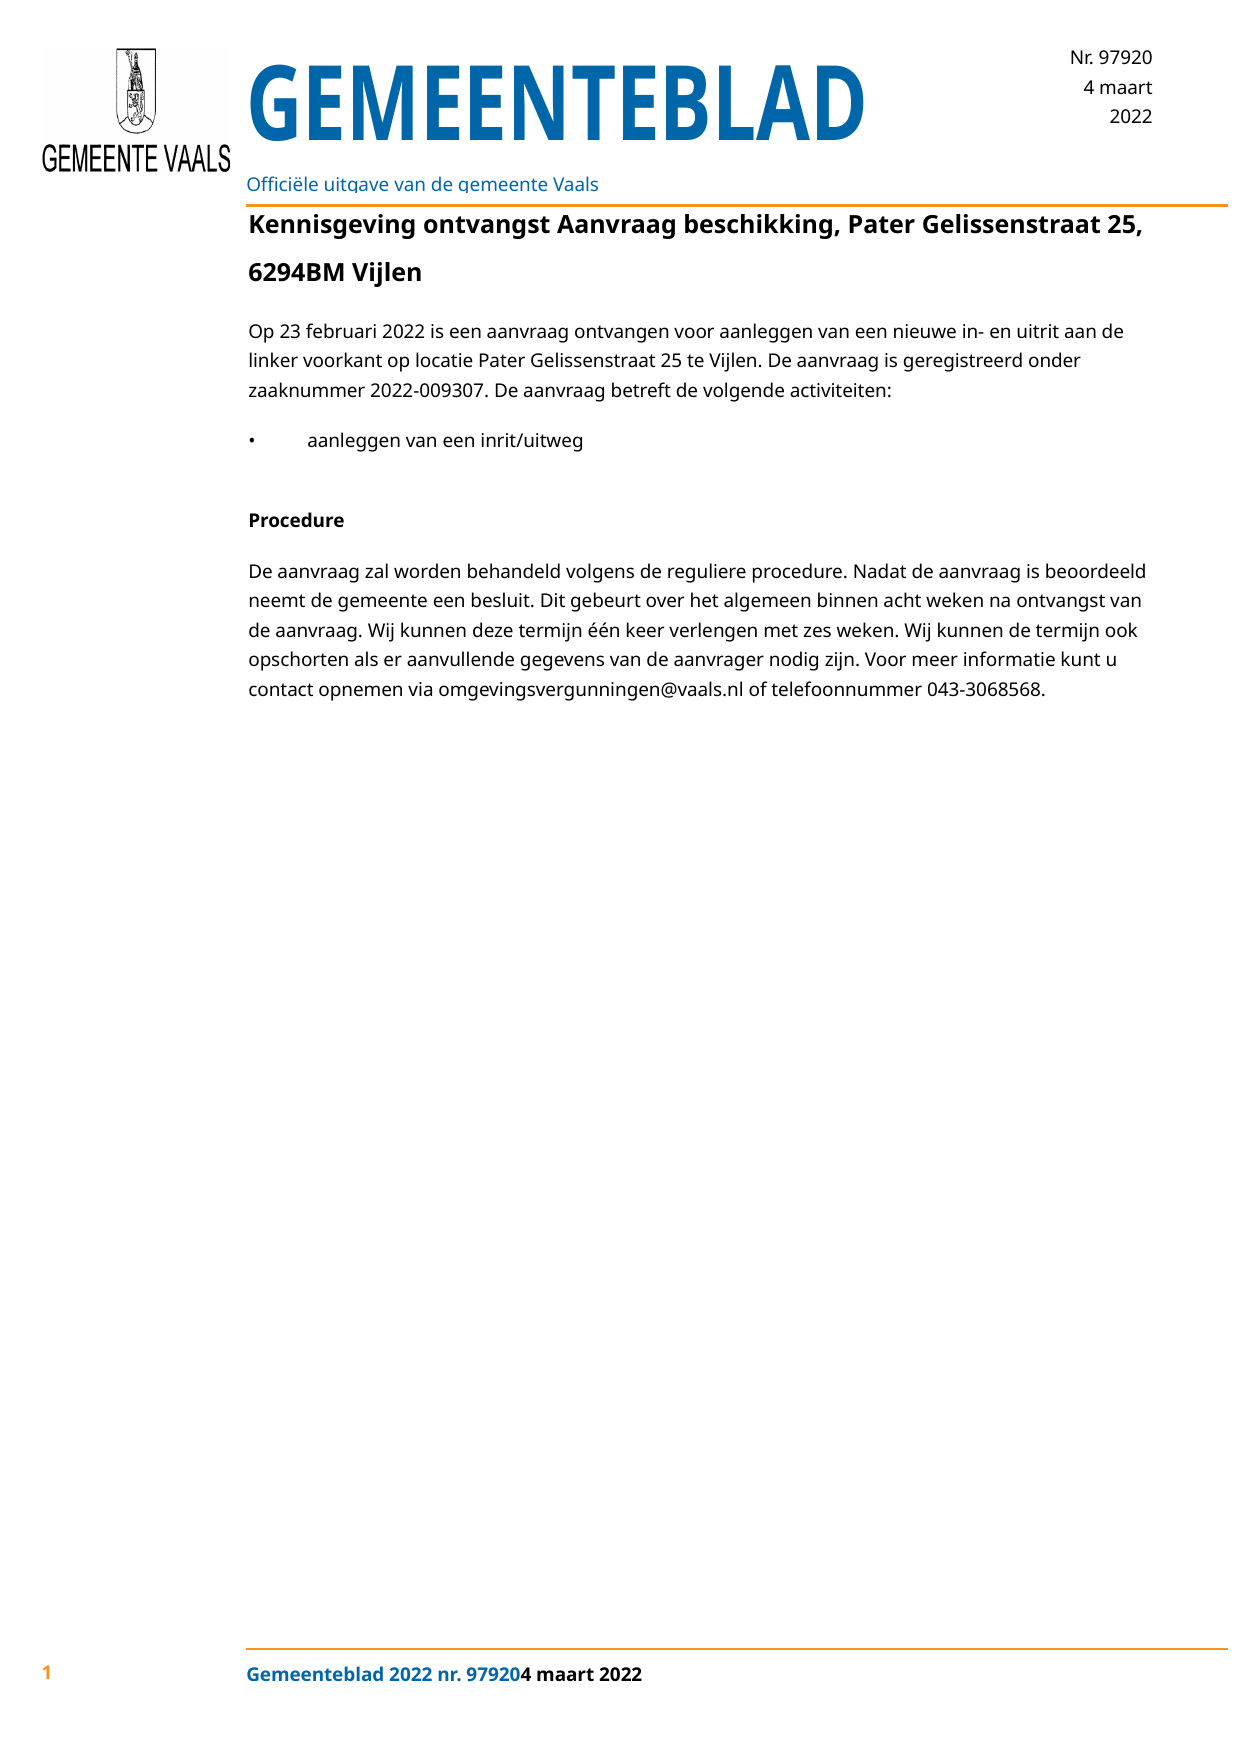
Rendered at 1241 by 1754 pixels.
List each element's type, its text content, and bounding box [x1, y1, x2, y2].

text Kennisgeving ontvangst Aanvraag beschikking, Pater Gelissenstraat 25, 6294BM Vijlen [248, 207, 1152, 288]
text Op 23 februari 2022 is een aanvraag ontvangen voor aanleggen van een nieuwe in- en uitrit aan de linker voorkant op locatie Pater Gelissenstraat 25 te Vijlen. De aanvraag is geregistreerd onder zaaknummer 2022-009307. De aanvraag betreft de volgende activiteiten: [248, 318, 1152, 403]
text Procedure [248, 507, 1152, 533]
list aanleggen van een inrit/uitweg [248, 427, 1152, 453]
picture [41, 47, 231, 172]
text De aanvraag zal worden behandeld volgens de reguliere procedure. Nadat de aanvraag is beoordeeld neemt de gemeente een besluit. Dit gebeurt over het algemeen binnen acht weken na ontvangst van de aanvraag. Wij kunnen deze termijn één keer verlengen met zes weken. Wij kunnen de termijn ook opschorten als er aanvullende gegevens van de aanvrager nodig zijn. Voor meer informatie kunt u contact opnemen via omgevingsvergunningen@vaals.nl of telefoonnummer 043-3068568. [248, 558, 1152, 702]
